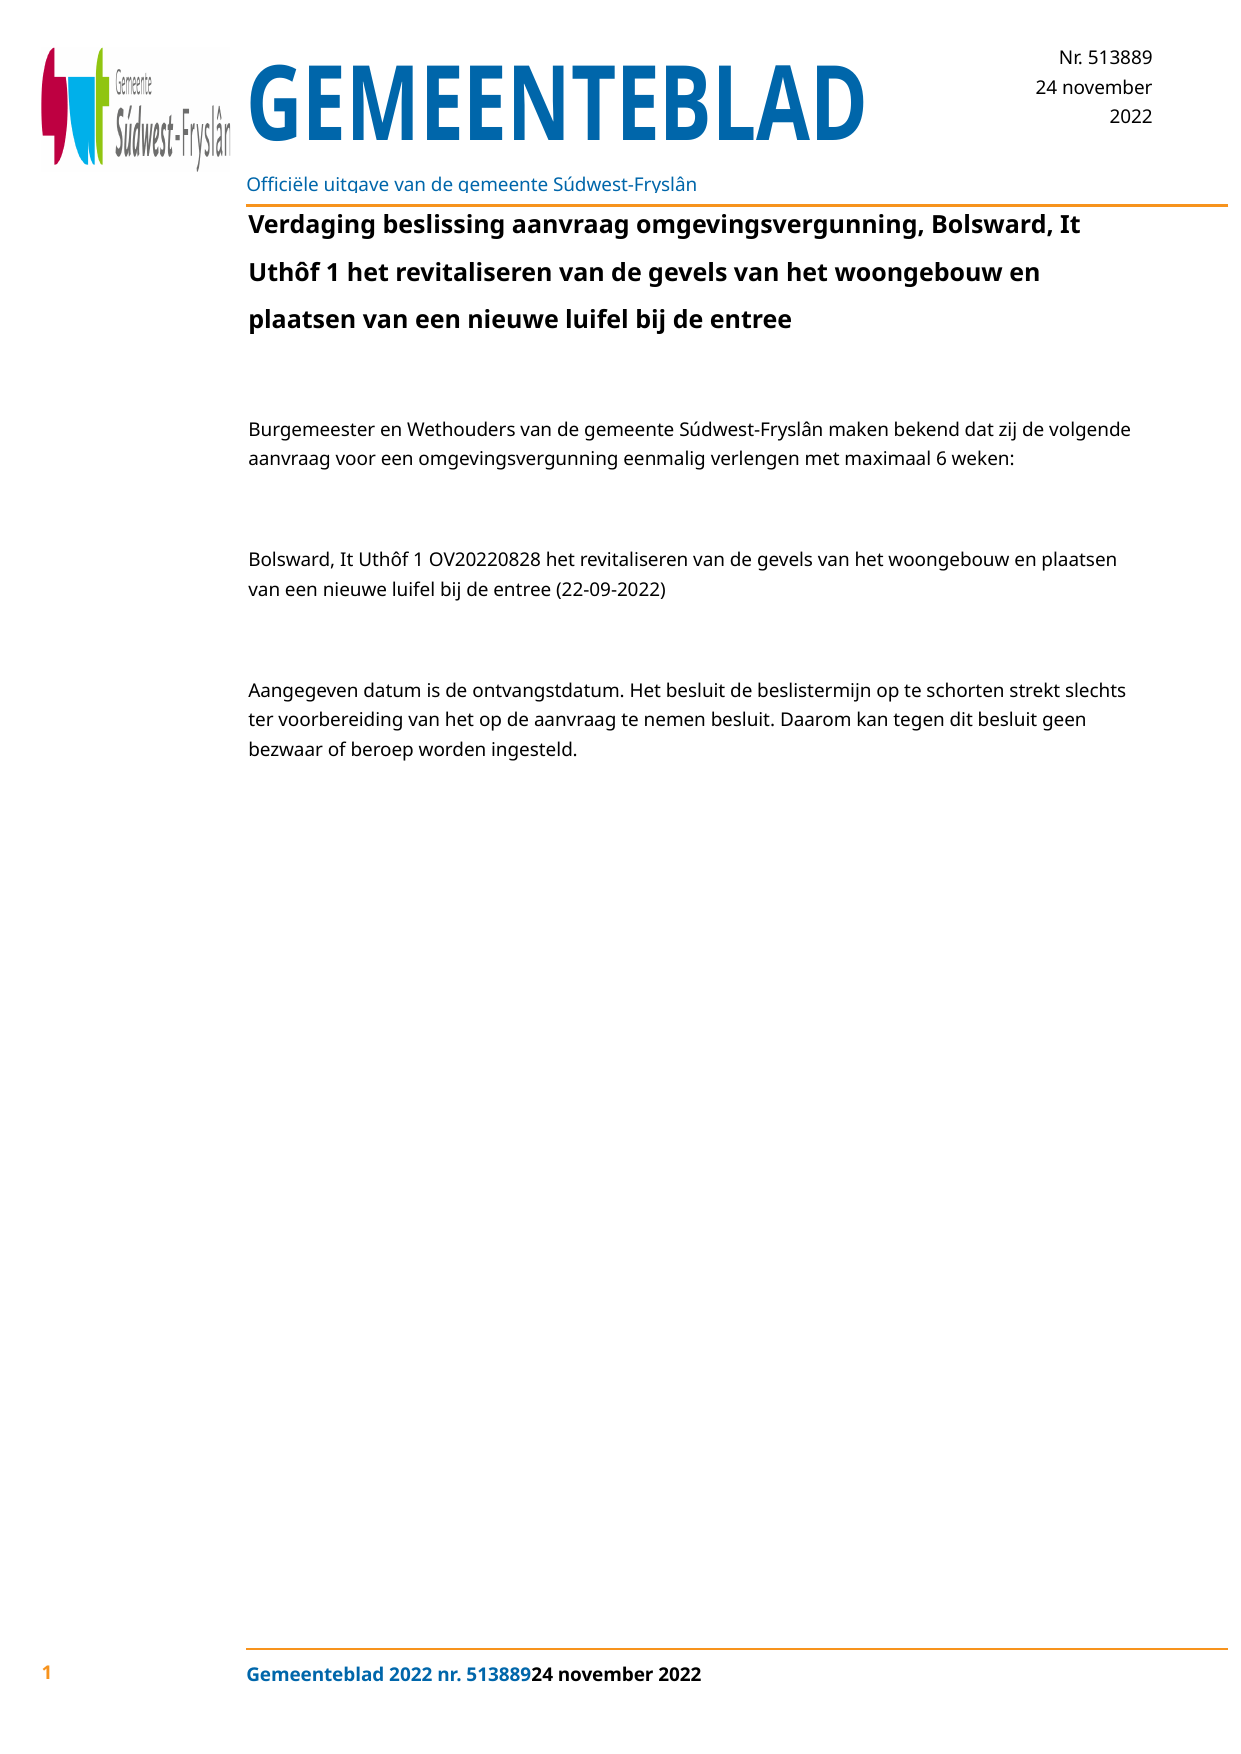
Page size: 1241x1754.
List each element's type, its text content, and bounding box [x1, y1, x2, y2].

picture [41, 47, 231, 172]
text Verdaging beslissing aanvraag omgevingsvergunning, Bolsward, It Uthôf 1 het revitaliseren van de gevels van het woongebouw en plaatsen van een nieuwe luifel bij de entree [248, 207, 1152, 336]
text Aangegeven datum is de ontvangstdatum. Het besluit de beslistermijn op te schorten strekt slechts ter voorbereiding van het op de aanvraag te nemen besluit. Daarom kan tegen dit besluit geen bezwaar of beroep worden ingesteld. [248, 677, 1152, 762]
text Burgemeester en Wethouders van de gemeente Súdwest-Fryslân maken bekend dat zij de volgende aanvraag voor een omgevingsvergunning eenmalig verlengen met maximaal 6 weken: [248, 416, 1152, 471]
text Bolsward, It Uthôf 1 OV20220828 het revitaliseren van de gevels van het woongebouw en plaatsen van een nieuwe luifel bij de entree (22-09-2022) [248, 546, 1152, 602]
